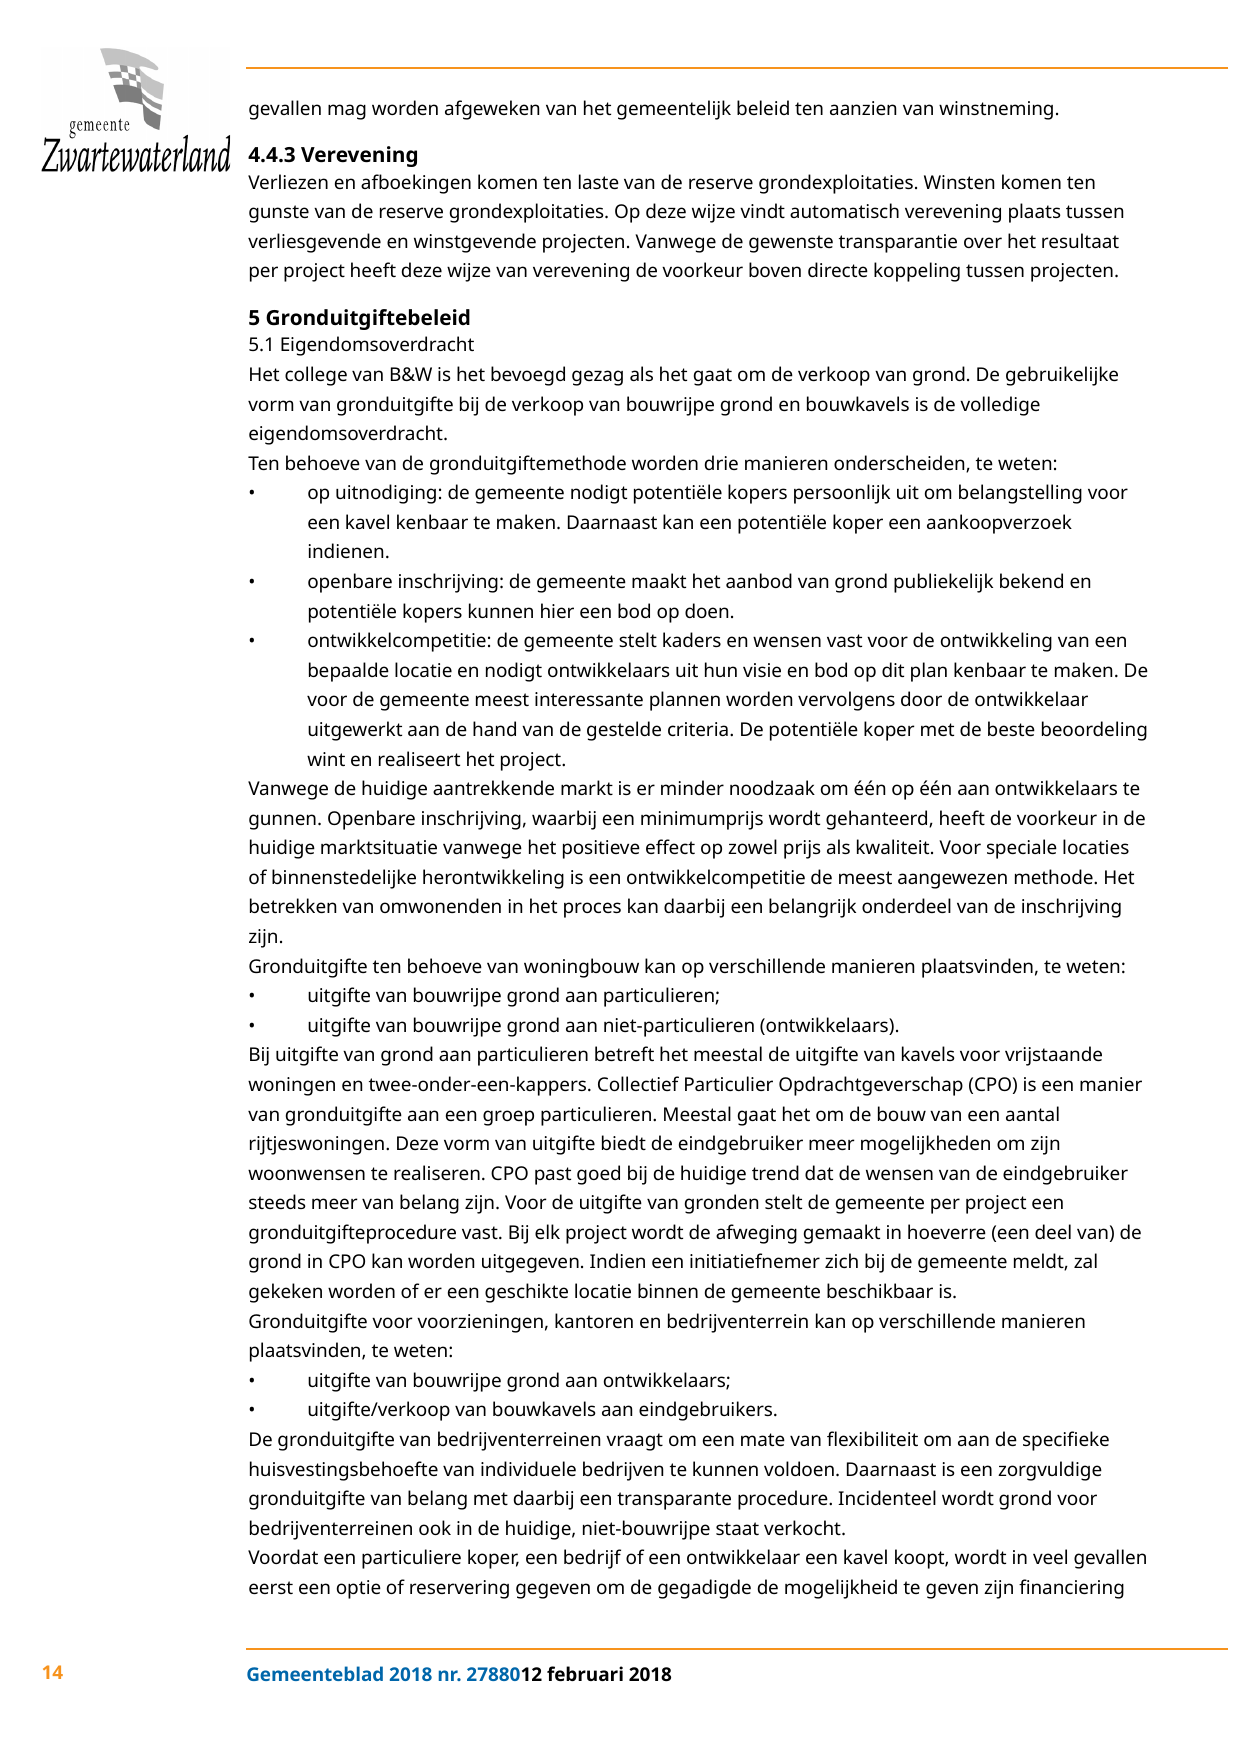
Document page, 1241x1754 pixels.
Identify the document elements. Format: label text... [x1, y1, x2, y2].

picture [41, 47, 231, 172]
text gevallen mag worden afgeweken van het gemeentelijk beleid ten aanzien van winstneming. [248, 95, 1152, 121]
list uitgifte van bouwrijpe grond aan particulieren; [248, 982, 1152, 1008]
list uitgifte/verkoop van bouwkavels aan eindgebruikers. [248, 1397, 1152, 1422]
text Gronduitgifte ten behoeve van woningbouw kan op verschillende manieren plaatsvinden, te weten: [248, 953, 1152, 979]
text Het college van B&W is het bevoegd gezag als het gaat om de verkoop van grond. De gebruikelijke vorm van gronduitgifte bij de verkoop van bouwrijpe grond en bouwkavels is de volledige eigendomsoverdracht. [248, 361, 1152, 446]
list ontwikkelcompetitie: de gemeente stelt kaders en wensen vast voor de ontwikkeling van een bepaalde locatie en nodigt ontwikkelaars uit hun visie en bod op dit plan kenbaar te maken. De voor de gemeente meest interessante plannen worden vervolgens door de ontwikkelaar uitgewerkt aan de hand van de gestelde criteria. De potentiële koper met de beste beoordeling wint en realiseert het project. [248, 627, 1152, 772]
text Bij uitgifte van grond aan particulieren betreft het meestal de uitgifte van kavels voor vrijstaande woningen en twee-onder-een-kappers. Collectief Particulier Opdrachtgeverschap (CPO) is een manier van gronduitgifte aan een groep particulieren. Meestal gaat het om de bouw van een aantal rijtjeswoningen. Deze vorm van uitgifte biedt de eindgebruiker meer mogelijkheden om zijn woonwensen te realiseren. CPO past goed bij de huidige trend dat de wensen van de eindgebruiker steeds meer van belang zijn. Voor de uitgifte van gronden stelt de gemeente per project een gronduitgifteprocedure vast. Bij elk project wordt de afweging gemaakt in hoeverre (een deel van) de grond in CPO kan worden uitgegeven. Indien een initiatiefnemer zich bij de gemeente meldt, zal gekeken worden of er een geschikte locatie binnen de gemeente beschikbaar is. [248, 1042, 1152, 1304]
text Vanwege de huidige aantrekkende markt is er minder noodzaak om één op één aan ontwikkelaars te gunnen. Openbare inschrijving, waarbij een minimumprijs wordt gehanteerd, heeft de voorkeur in de huidige marktsituatie vanwege het positieve effect op zowel prijs als kwaliteit. Voor speciale locaties of binnenstedelijke herontwikkeling is een ontwikkelcompetitie de meest aangewezen methode. Het betrekken van omwonenden in het proces kan daarbij een belangrijk onderdeel van de inschrijving zijn. [248, 775, 1152, 949]
list uitgifte van bouwrijpe grond aan niet-particulieren (ontwikkelaars). [248, 1012, 1152, 1038]
text Voordat een particuliere koper, een bedrijf of een ontwikkelaar een kavel koopt, wordt in veel gevallen eerst een optie of reservering gegeven om de gegadigde de mogelijkheid te geven zijn financiering [248, 1544, 1152, 1600]
text 5.1 Eigendomsoverdracht [248, 332, 1152, 357]
list uitgifte van bouwrijpe grond aan ontwikkelaars; [248, 1367, 1152, 1393]
text 4.4.3 Verevening [248, 140, 1152, 169]
text De gronduitgifte van bedrijventerreinen vraagt om een mate van flexibiliteit om aan de specifieke huisvestingsbehoefte van individuele bedrijven te kunnen voldoen. Daarnaast is een zorgvuldige gronduitgifte van belang met daarbij een transparante procedure. Incidenteel wordt grond voor bedrijventerreinen ook in de huidige, niet-bouwrijpe staat verkocht. [248, 1426, 1152, 1541]
text 5 Gronduitgiftebeleid [248, 303, 1152, 332]
list openbare inschrijving: de gemeente maakt het aanbod van grond publiekelijk bekend en potentiële kopers kunnen hier een bod op doen. [248, 568, 1152, 624]
text Gronduitgifte voor voorzieningen, kantoren en bedrijventerrein kan op verschillende manieren plaatsvinden, te weten: [248, 1308, 1152, 1363]
text Verliezen en afboekingen komen ten laste van de reserve grondexploitaties. Winsten komen ten gunste van de reserve grondexploitaties. Op deze wijze vindt automatisch verevening plaats tussen verliesgevende en winstgevende projecten. Vanwege de gewenste transparantie over het resultaat per project heeft deze wijze van verevening de voorkeur boven directe koppeling tussen projecten. [248, 169, 1152, 283]
text Ten behoeve van de gronduitgiftemethode worden drie manieren onderscheiden, te weten: [248, 450, 1152, 476]
list op uitnodiging: de gemeente nodigt potentiële kopers persoonlijk uit om belangstelling voor een kavel kenbaar te maken. Daarnaast kan een potentiële koper een aankoopverzoek indienen. [248, 479, 1152, 564]
